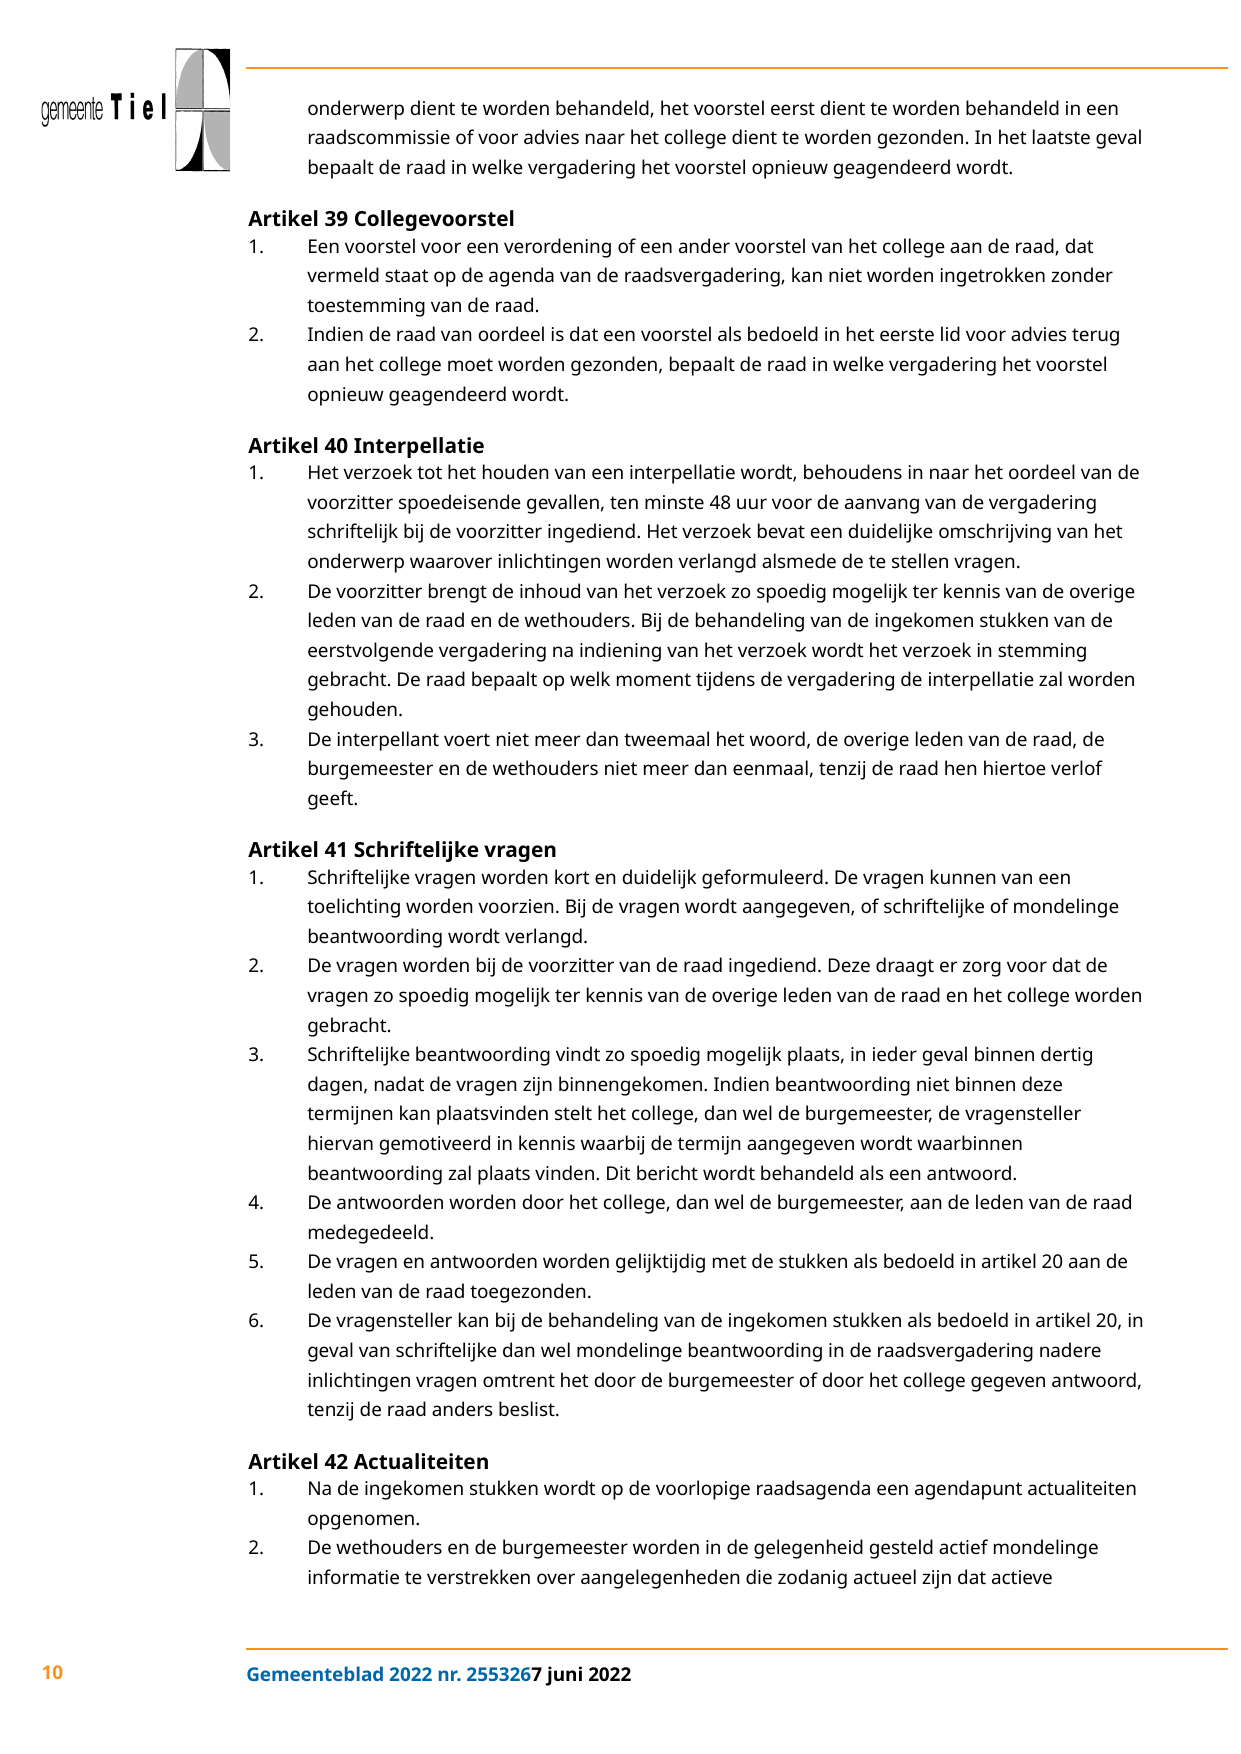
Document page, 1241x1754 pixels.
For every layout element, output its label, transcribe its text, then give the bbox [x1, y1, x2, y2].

list Het verzoek tot het houden van een interpellatie wordt, behoudens in naar het oordeel van de voorzitter spoedeisende gevallen, ten minste 48 uur voor de aanvang van de vergadering schriftelijk bij de voorzitter ingediend. Het verzoek bevat een duidelijke omschrijving van het onderwerp waarover inlichtingen worden verlangd alsmede de te stellen vragen. [248, 459, 1152, 574]
list De vragen worden bij de voorzitter van de raad ingediend. Deze draagt er zorg voor dat de vragen zo spoedig mogelijk ter kennis van de overige leden van de raad en het college worden gebracht. [248, 953, 1152, 1037]
list De vragen en antwoorden worden gelijktijdig met de stukken als bedoeld in artikel 20 aan de leden van de raad toegezonden. [248, 1248, 1152, 1304]
list De antwoorden worden door het college, dan wel de burgemeester, aan de leden van de raad medegedeeld. [248, 1189, 1152, 1244]
picture [41, 47, 231, 172]
list De voorzitter brengt de inhoud van het verzoek zo spoedig mogelijk ter kennis van de overige leden van de raad en de wethouders. Bij de behandeling van de ingekomen stukken van de eerstvolgende vergadering na indiening van het verzoek wordt het verzoek in stemming gebracht. De raad bepaalt op welk moment tijdens de vergadering de interpellatie zal worden gehouden. [248, 578, 1152, 722]
list De vragensteller kan bij de behandeling van de ingekomen stukken als bedoeld in artikel 20, in geval van schriftelijke dan wel mondelinge beantwoording in de raadsvergadering nadere inlichtingen vragen omtrent het door de burgemeester of door het college gegeven antwoord, tenzij de raad anders beslist. [248, 1308, 1152, 1422]
text Artikel 42 Actualiteiten [248, 1447, 1152, 1475]
list De wethouders en de burgemeester worden in de gelegenheid gesteld actief mondelinge informatie te verstrekken over aangelegenheden die zodanig actueel zijn dat actieve [248, 1534, 1152, 1590]
text Artikel 40 Interpellatie [248, 431, 1152, 459]
text Artikel 39 Collegevoorstel [248, 204, 1152, 233]
list Indien de raad van oordeel is dat een voorstel als bedoeld in het eerste lid voor advies terug aan het college moet worden gezonden, bepaalt de raad in welke vergadering het voorstel opnieuw geagendeerd wordt. [248, 322, 1152, 406]
list Een voorstel voor een verordening of een ander voorstel van het college aan de raad, dat vermeld staat op de agenda van de raadsvergadering, kan niet worden ingetrokken zonder toestemming van de raad. [248, 233, 1152, 318]
list onderwerp dient te worden behandeld, het voorstel eerst dient te worden behandeld in een raadscommissie of voor advies naar het college dient te worden gezonden. In het laatste geval bepaalt de raad in welke vergadering het voorstel opnieuw geagendeerd wordt. [248, 95, 1152, 180]
list Schriftelijke beantwoording vindt zo spoedig mogelijk plaats, in ieder geval binnen dertig dagen, nadat de vragen zijn binnengekomen. Indien beantwoording niet binnen deze termijnen kan plaatsvinden stelt het college, dan wel de burgemeester, de vragensteller hiervan gemotiveerd in kennis waarbij de termijn aangegeven wordt waarbinnen beantwoording zal plaats vinden. Dit bericht wordt behandeld als een antwoord. [248, 1041, 1152, 1185]
text Artikel 41 Schriftelijke vragen [248, 835, 1152, 864]
list Schriftelijke vragen worden kort en duidelijk geformuleerd. De vragen kunnen van een toelichting worden voorzien. Bij de vragen wordt aangegeven, of schriftelijke of mondelinge beantwoording wordt verlangd. [248, 864, 1152, 949]
list Na de ingekomen stukken wordt op de voorlopige raadsagenda een agendapunt actualiteiten opgenomen. [248, 1475, 1152, 1531]
list De interpellant voert niet meer dan tweemaal het woord, de overige leden van de raad, de burgemeester en de wethouders niet meer dan eenmaal, tenzij de raad hen hiertoe verlof geeft. [248, 726, 1152, 811]
